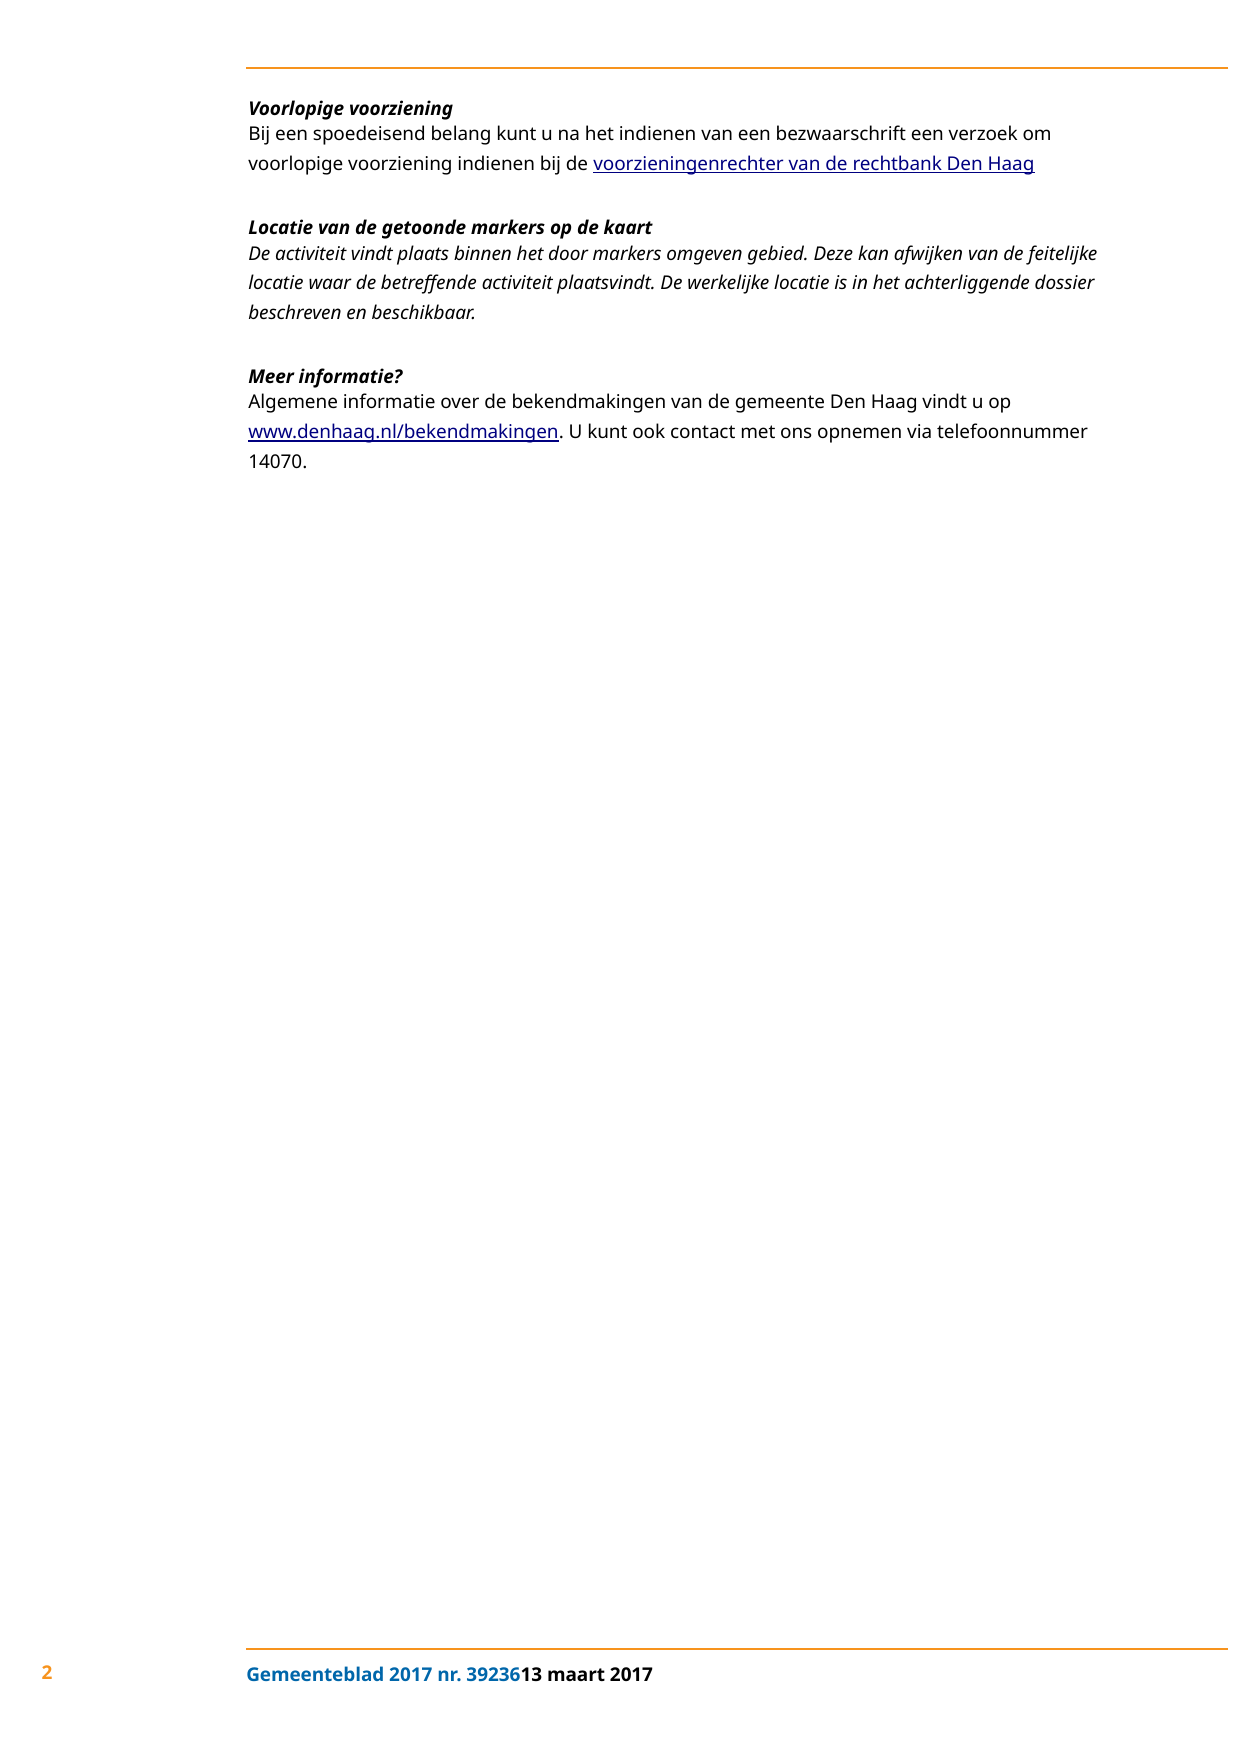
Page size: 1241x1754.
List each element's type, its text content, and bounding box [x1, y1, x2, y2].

text De activiteit vindt plaats binnen het door markers omgeven gebied. Deze kan afwijken van de feitelijke locatie waar de betreffende activiteit plaatsvindt. De werkelijke locatie is in het achterliggende dossier beschreven en beschikbaar. [248, 240, 1152, 325]
text Meer informatie? [248, 363, 1152, 389]
text Voorlopige voorziening [248, 95, 1152, 121]
picture [41, 47, 231, 172]
text Algemene informatie over de bekendmakingen van de gemeente Den Haag vindt u op www.denhaag.nl/bekendmakingen. U kunt ook contact met ons opnemen via telefoonnummer 14070. [248, 389, 1152, 473]
text Locatie van de getoonde markers op de kaart [248, 214, 1152, 240]
text Bij een spoedeisend belang kunt u na het indienen van een bezwaarschrift een verzoek om voorlopige voorziening indienen bij de voorzieningenrechter van de rechtbank Den Haag [248, 121, 1152, 176]
